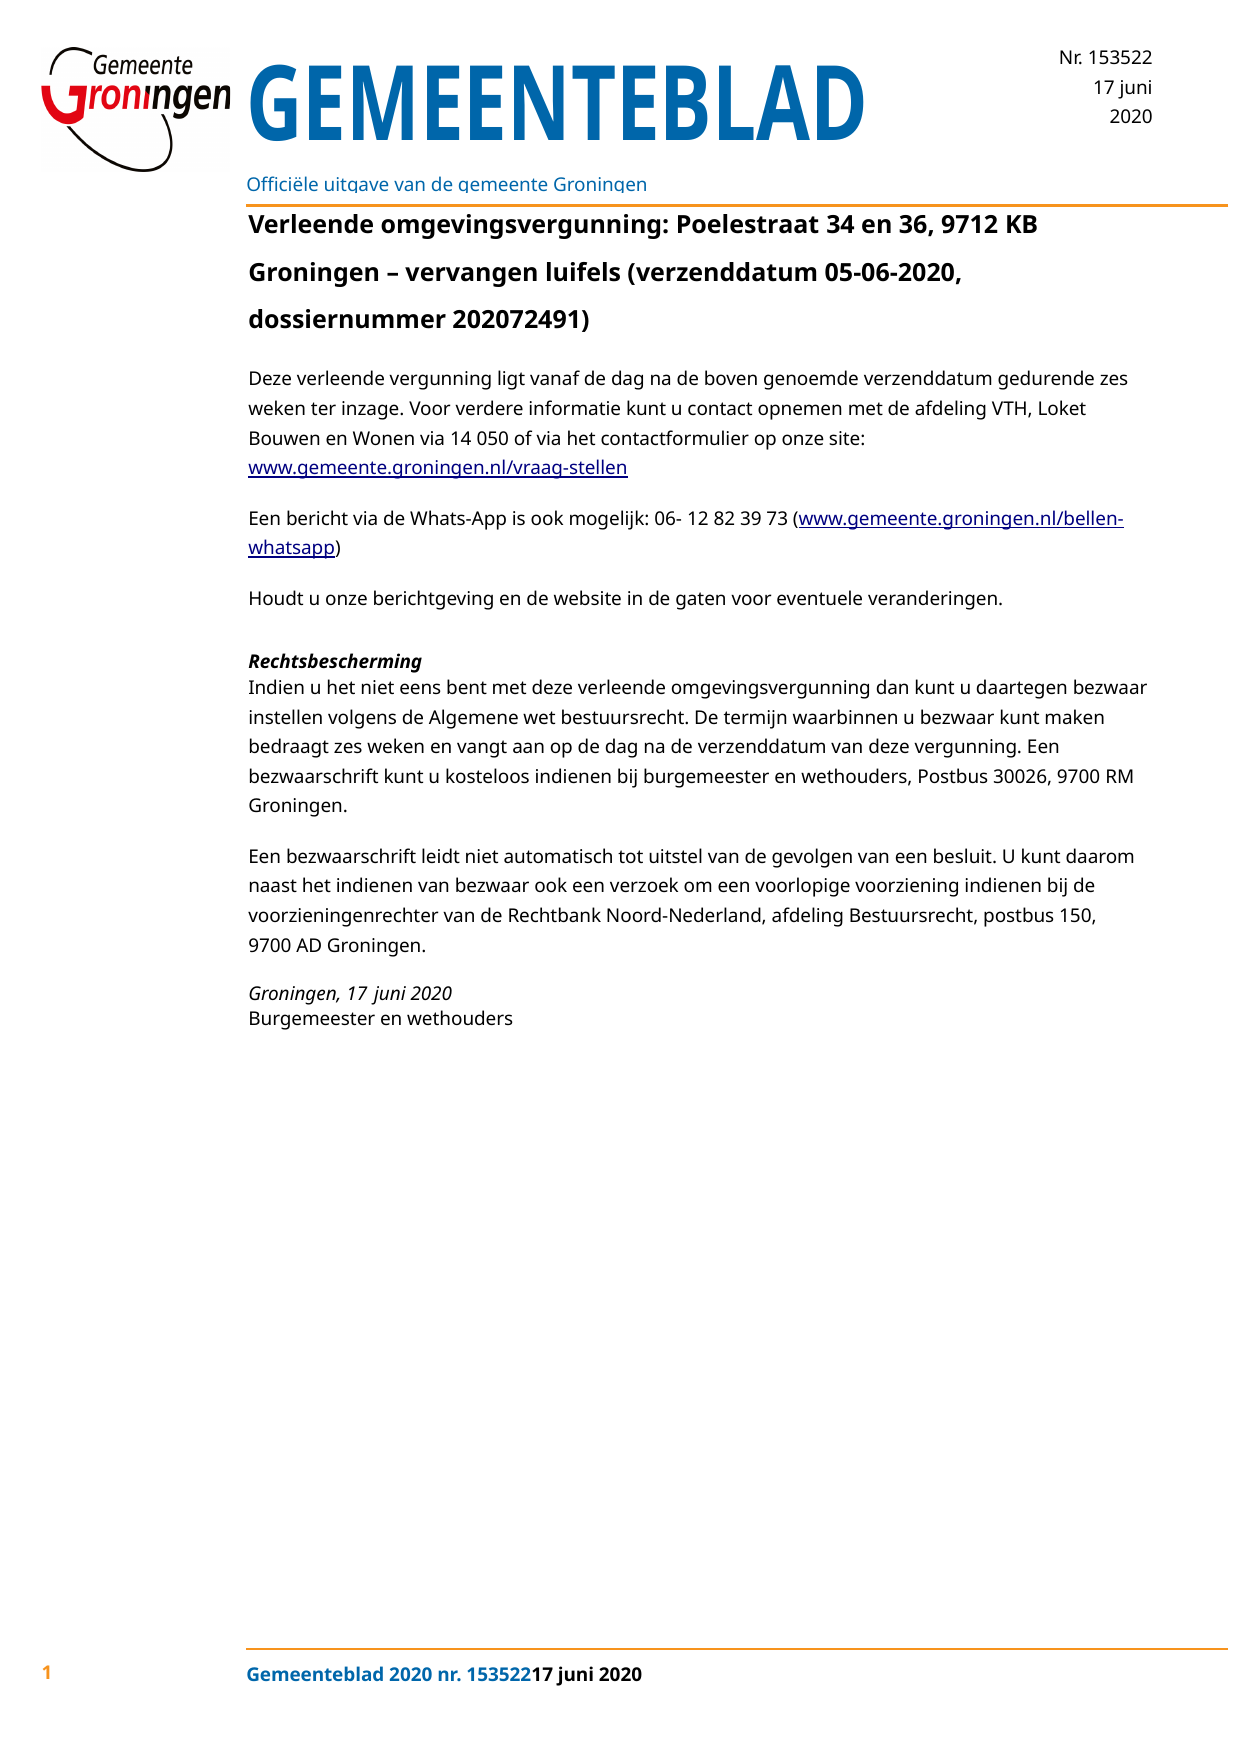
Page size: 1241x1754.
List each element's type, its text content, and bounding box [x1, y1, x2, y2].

text Indien u het niet eens bent met deze verleende omgevingsvergunning dan kunt u daartegen bezwaar instellen volgens de Algemene wet bestuursrecht. De termijn waarbinnen u bezwaar kunt maken bedraagt zes weken en vangt aan op de dag na de verzenddatum van deze vergunning. Een bezwaarschrift kunt u kosteloos indienen bij burgemeester en wethouders, Postbus 30026, 9700 RM Groningen. [248, 674, 1152, 818]
text Houdt u onze berichtgeving en de website in de gaten voor eventuele veranderingen. [248, 585, 1152, 610]
text Een bericht via de Whats-App is ook mogelijk: 06- 12 82 39 73 (www.gemeente.groningen.nl/bellen-whatsapp) [248, 505, 1152, 560]
text Burgemeester en wethouders [248, 1005, 1152, 1031]
text Een bezwaarschrift leidt niet automatisch tot uitstel van de gevolgen van een besluit. U kunt daarom naast het indienen van bezwaar ook een verzoek om een voorlopige voorziening indienen bij de voorzieningenrechter van de Rechtbank Noord-Nederland, afdeling Bestuursrecht, postbus 150, 9700 AD Groningen. [248, 843, 1152, 958]
picture [41, 47, 231, 172]
text Rechtsbescherming [248, 649, 1152, 674]
text Groningen, 17 juni 2020 [248, 980, 1152, 1005]
text Verleende omgevingsvergunning: Poelestraat 34 en 36, 9712 KB Groningen – vervangen luifels (verzenddatum 05-06-2020, dossiernummer 202072491) [248, 207, 1152, 336]
text Deze verleende vergunning ligt vanaf de dag na de boven genoemde verzenddatum gedurende zes weken ter inzage. Voor verdere informatie kunt u contact opnemen met de afdeling VTH, Loket Bouwen en Wonen via 14 050 of via het contactformulier op onze site: www.gemeente.groningen.nl/vraag-stellen [248, 366, 1152, 480]
